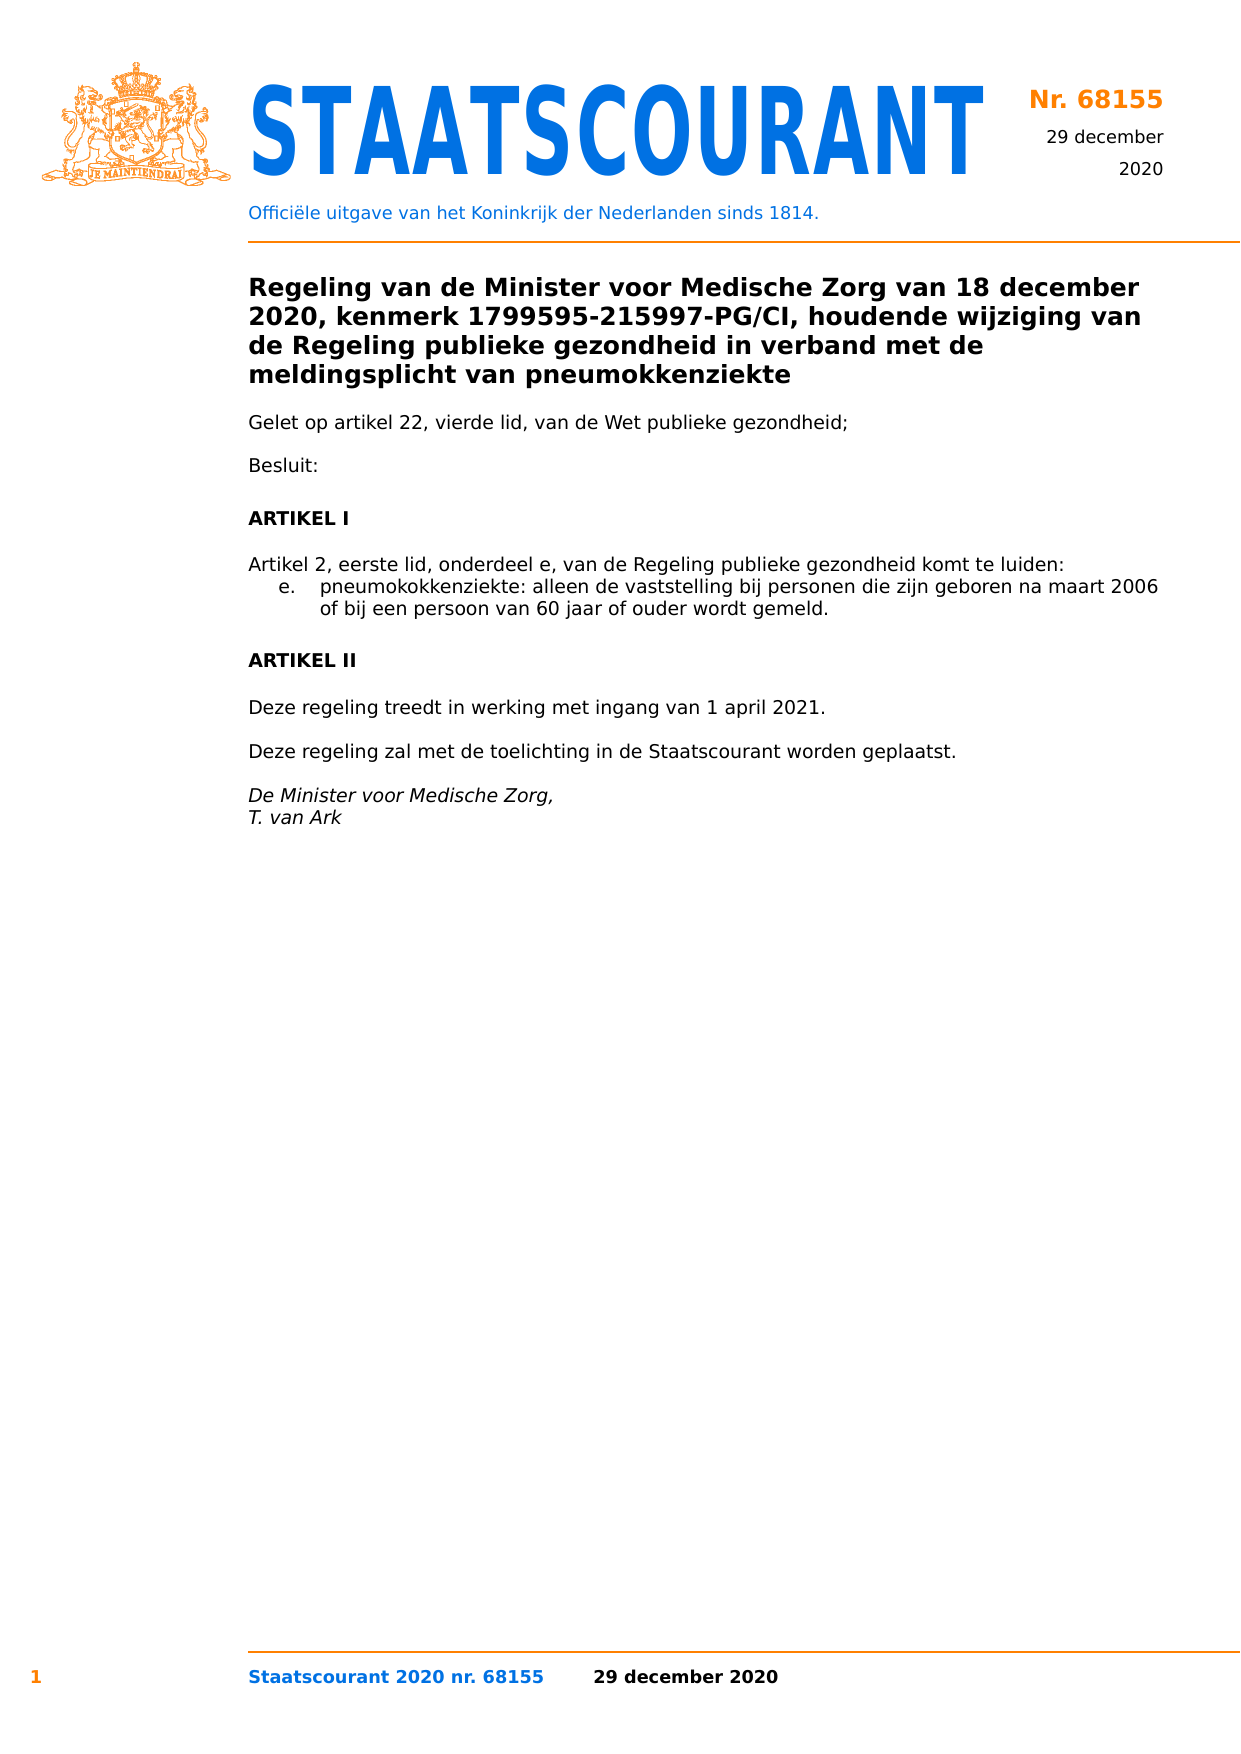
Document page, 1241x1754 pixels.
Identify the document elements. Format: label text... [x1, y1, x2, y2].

text Gelet op artikel 22, vierde lid, van de Wet publieke gezondheid; [248, 412, 1163, 433]
table_cell 29 december [998, 121, 1240, 153]
text e. pneumokokkenziekte: alleen de vaststelling bij personen die zijn geboren na maart 2006 of bij een persoon van 60 jaar of ouder wordt gemeld. [278, 576, 1163, 620]
text Deze regeling treedt in werking met ingang van 1 april 2021. [248, 697, 1163, 719]
text Artikel 2, eerste lid, onderdeel e, van de Regeling publieke gezondheid komt te luiden: [248, 554, 1163, 576]
table_cell 2020 [998, 153, 1240, 203]
subtitle ARTIKEL II [248, 650, 1163, 672]
text De Minister voor Medische Zorg, T. van Ark [248, 785, 1163, 829]
subtitle Regeling van de Minister voor Medische Zorg van 18 december 2020, kenmerk 1799595-215997-PG/CI, houdende wijziging van de Regeling publieke gezondheid in verband met de meldingsplicht van pneumokkenziekte [248, 273, 1163, 390]
table_cell Officiële uitgave van het Koninkrijk der Nederlanden sinds 1814. [248, 203, 1240, 241]
picture [41, 62, 231, 186]
table_header [25, 62, 248, 241]
table_header STAATSCOURANT [248, 62, 998, 203]
table_header Nr. 68155 [998, 62, 1240, 121]
subtitle ARTIKEL I [248, 507, 1163, 529]
text Besluit: [248, 455, 1163, 477]
text Deze regeling zal met de toelichting in de Staatscourant worden geplaatst. [248, 741, 1163, 763]
